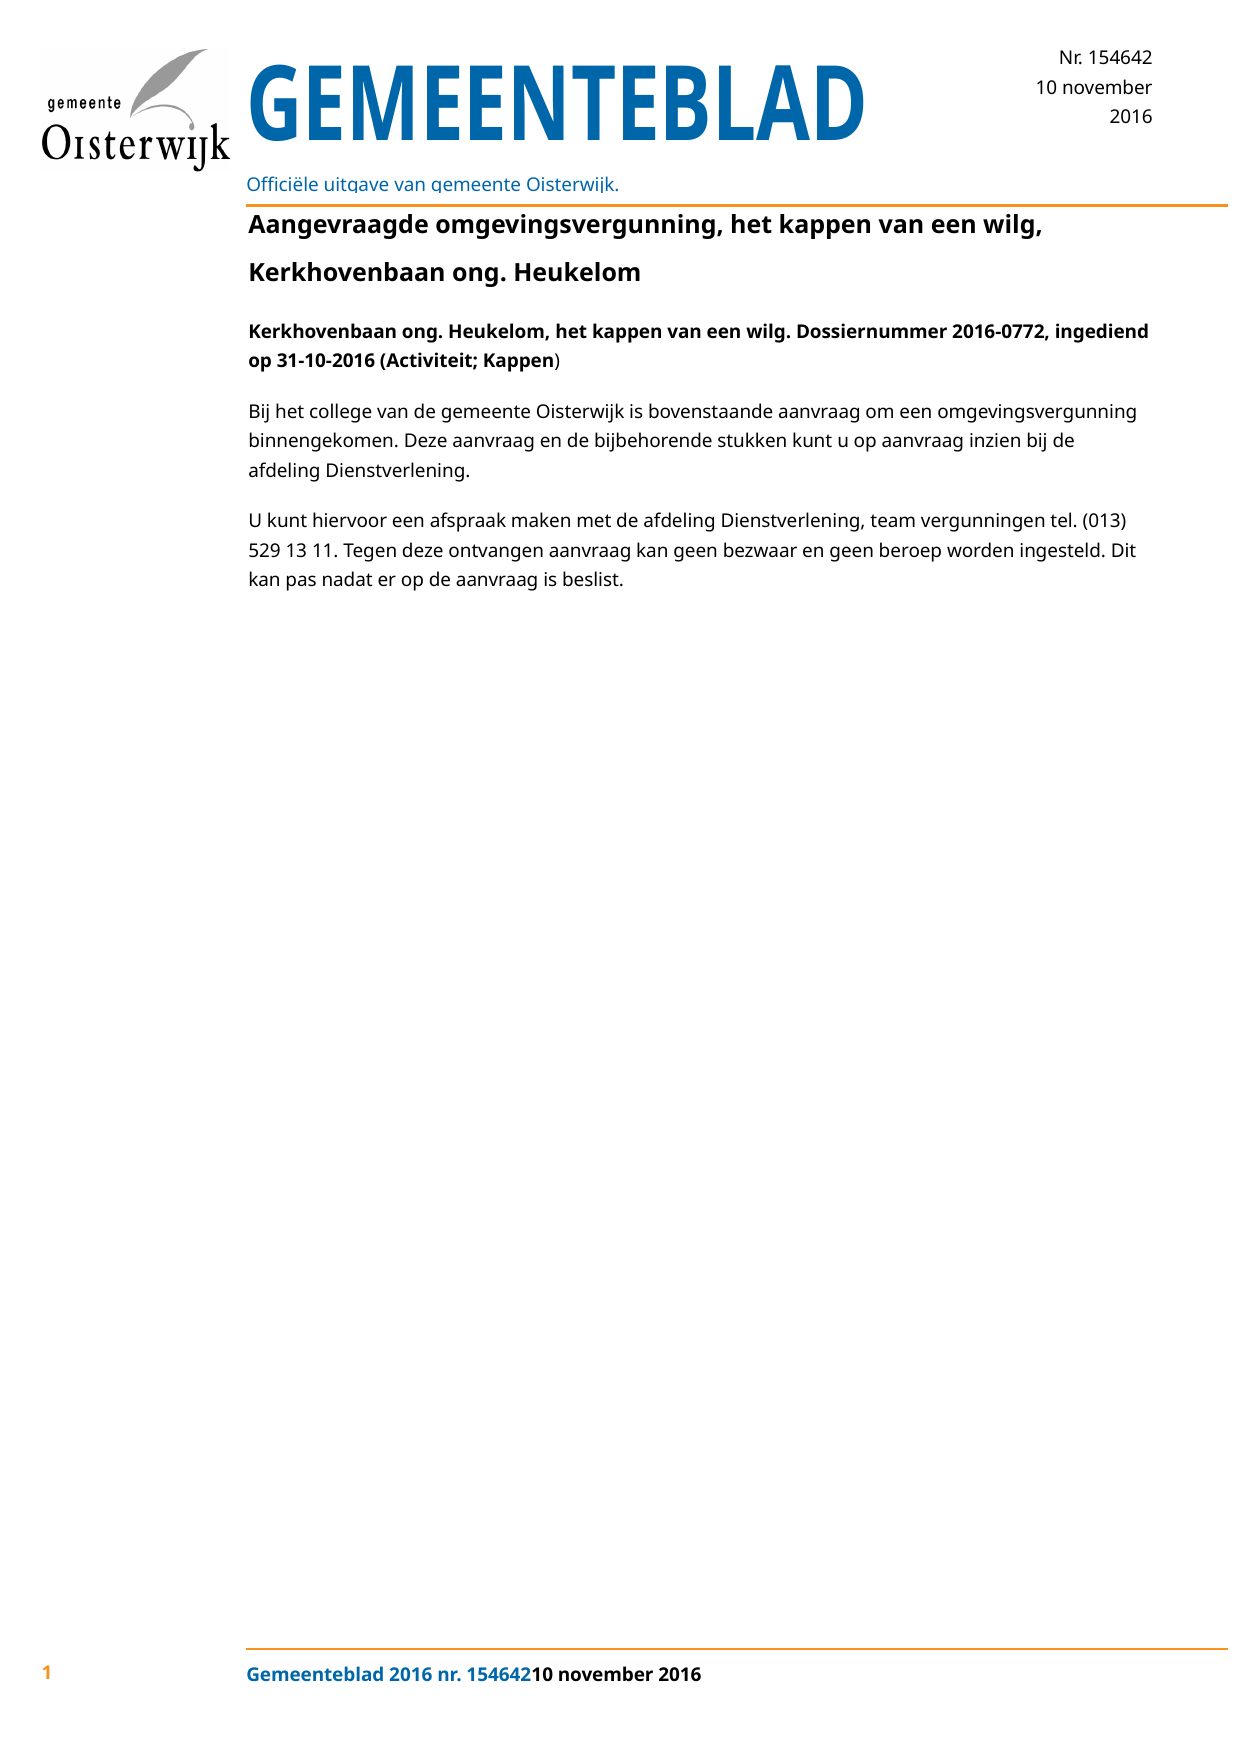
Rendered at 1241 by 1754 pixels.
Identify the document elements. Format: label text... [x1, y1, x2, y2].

text Bij het college van de gemeente Oisterwijk is bovenstaande aanvraag om een omgevingsvergunning binnengekomen. Deze aanvraag en de bijbehorende stukken kunt u op aanvraag inzien bij de afdeling Dienstverlening. [248, 398, 1152, 483]
picture [41, 47, 231, 172]
text Aangevraagde omgevingsvergunning, het kappen van een wilg, Kerkhovenbaan ong. Heukelom [248, 207, 1152, 288]
text U kunt hiervoor een afspraak maken met de afdeling Dienstverlening, team vergunningen tel. (013) 529 13 11. Tegen deze ontvangen aanvraag kan geen bezwaar en geen beroep worden ingesteld. Dit kan pas nadat er op de aanvraag is beslist. [248, 507, 1152, 592]
text Kerkhovenbaan ong. Heukelom, het kappen van een wilg. Dossiernummer 2016-0772, ingediend op 31-10-2016 (Activiteit; Kappen) [248, 318, 1152, 373]
